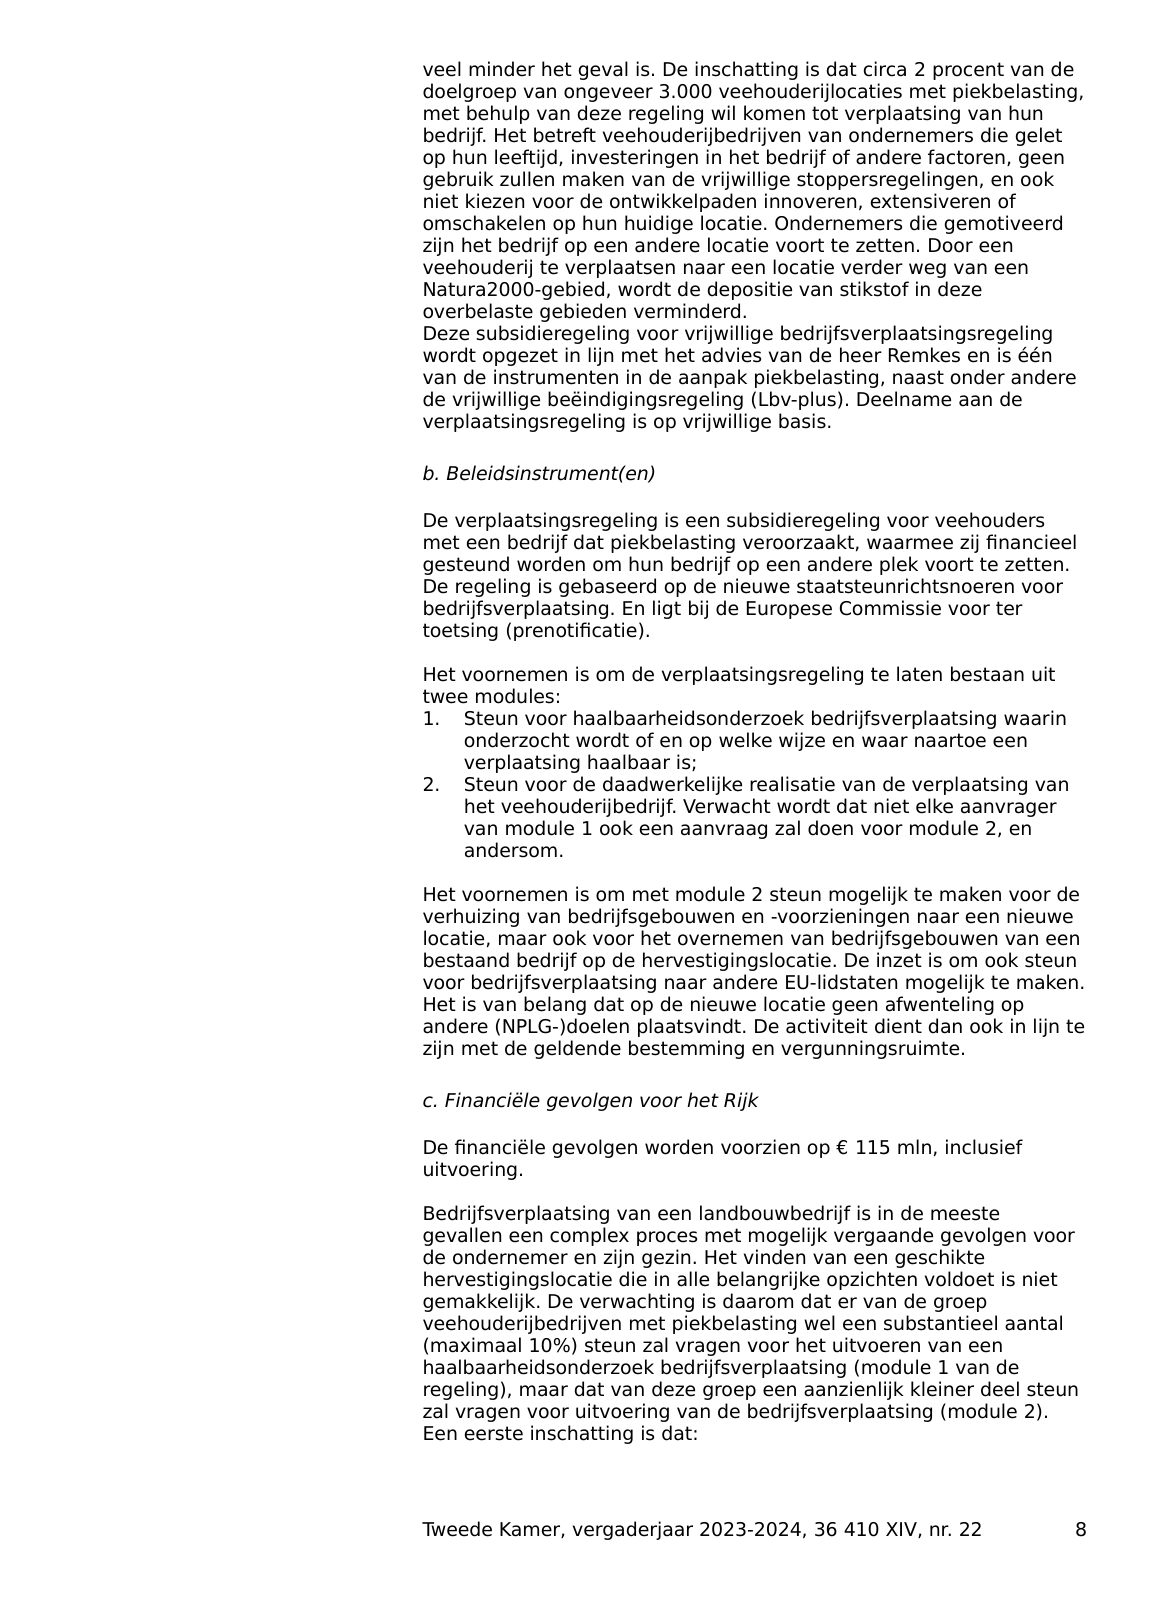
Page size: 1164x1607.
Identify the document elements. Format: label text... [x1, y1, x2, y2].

text Deze subsidieregeling voor vrijwillige bedrijfsverplaatsingsregeling wordt opgezet in lijn met het advies van de heer Remkes en is één van de instrumenten in de aanpak piekbelasting, naast onder andere de vrijwillige beëindigingsregeling (Lbv-plus). Deelname aan de verplaatsingsregeling is op vrijwillige basis. [422, 323, 1087, 433]
text 1. Steun voor haalbaarheidsonderzoek bedrijfsverplaatsing waarin onderzocht wordt of en op welke wijze en waar naartoe een verplaatsing haalbaar is; [422, 708, 1087, 774]
subtitle b. Beleidsinstrument(en) [422, 463, 1087, 485]
text De verplaatsingsregeling is een subsidieregeling voor veehouders met een bedrijf dat piekbelasting veroorzaakt, waarmee zij financieel gesteund worden om hun bedrijf op een andere plek voort te zetten. De regeling is gebaseerd op de nieuwe staatsteunrichtsnoeren voor bedrijfsverplaatsing. En ligt bij de Europese Commissie voor ter toetsing (prenotificatie). [422, 510, 1087, 642]
subtitle c. Financiële gevolgen voor het Rijk [422, 1089, 1087, 1112]
text 2. Steun voor de daadwerkelijke realisatie van de verplaatsing van het veehouderijbedrijf. Verwacht wordt dat niet elke aanvrager van module 1 ook een aanvraag zal doen voor module 2, en andersom. [422, 774, 1087, 862]
text Het voornemen is om de verplaatsingsregeling te laten bestaan uit twee modules: [422, 664, 1087, 708]
text Bedrijfsverplaatsing van een landbouwbedrijf is in de meeste gevallen een complex proces met mogelijk vergaande gevolgen voor de ondernemer en zijn gezin. Het vinden van een geschikte hervestigingslocatie die in alle belangrijke opzichten voldoet is niet gemakkelijk. De verwachting is daarom dat er van de groep veehouderijbedrijven met piekbelasting wel een substantieel aantal (maximaal 10%) steun zal vragen voor het uitvoeren van een haalbaarheidsonderzoek bedrijfsverplaatsing (module 1 van de regeling), maar dat van deze groep een aanzienlijk kleiner deel steun zal vragen voor uitvoering van de bedrijfsverplaatsing (module 2). Een eerste inschatting is dat: [422, 1203, 1087, 1444]
text veel minder het geval is. De inschatting is dat circa 2 procent van de doelgroep van ongeveer 3.000 veehouderijlocaties met piekbelasting, met behulp van deze regeling wil komen tot verplaatsing van hun bedrijf. Het betreft veehouderijbedrijven van ondernemers die gelet op hun leeftijd, investeringen in het bedrijf of andere factoren, geen gebruik zullen maken van de vrijwillige stoppersregelingen, en ook niet kiezen voor de ontwikkelpaden innoveren, extensiveren of omschakelen op hun huidige locatie. Ondernemers die gemotiveerd zijn het bedrijf op een andere locatie voort te zetten. Door een veehouderij te verplaatsen naar een locatie verder weg van een Natura2000-gebied, wordt de depositie van stikstof in deze overbelaste gebieden verminderd. [422, 59, 1087, 323]
text Het voornemen is om met module 2 steun mogelijk te maken voor de verhuizing van bedrijfsgebouwen en -voorzieningen naar een nieuwe locatie, maar ook voor het overnemen van bedrijfsgebouwen van een bestaand bedrijf op de hervestigingslocatie. De inzet is om ook steun voor bedrijfsverplaatsing naar andere EU-lidstaten mogelijk te maken. Het is van belang dat op de nieuwe locatie geen afwenteling op andere (NPLG-)doelen plaatsvindt. De activiteit dient dan ook in lijn te zijn met de geldende bestemming en vergunningsruimte. [422, 884, 1087, 1059]
text De financiële gevolgen worden voorzien op € 115 mln, inclusief uitvoering. [422, 1137, 1087, 1181]
